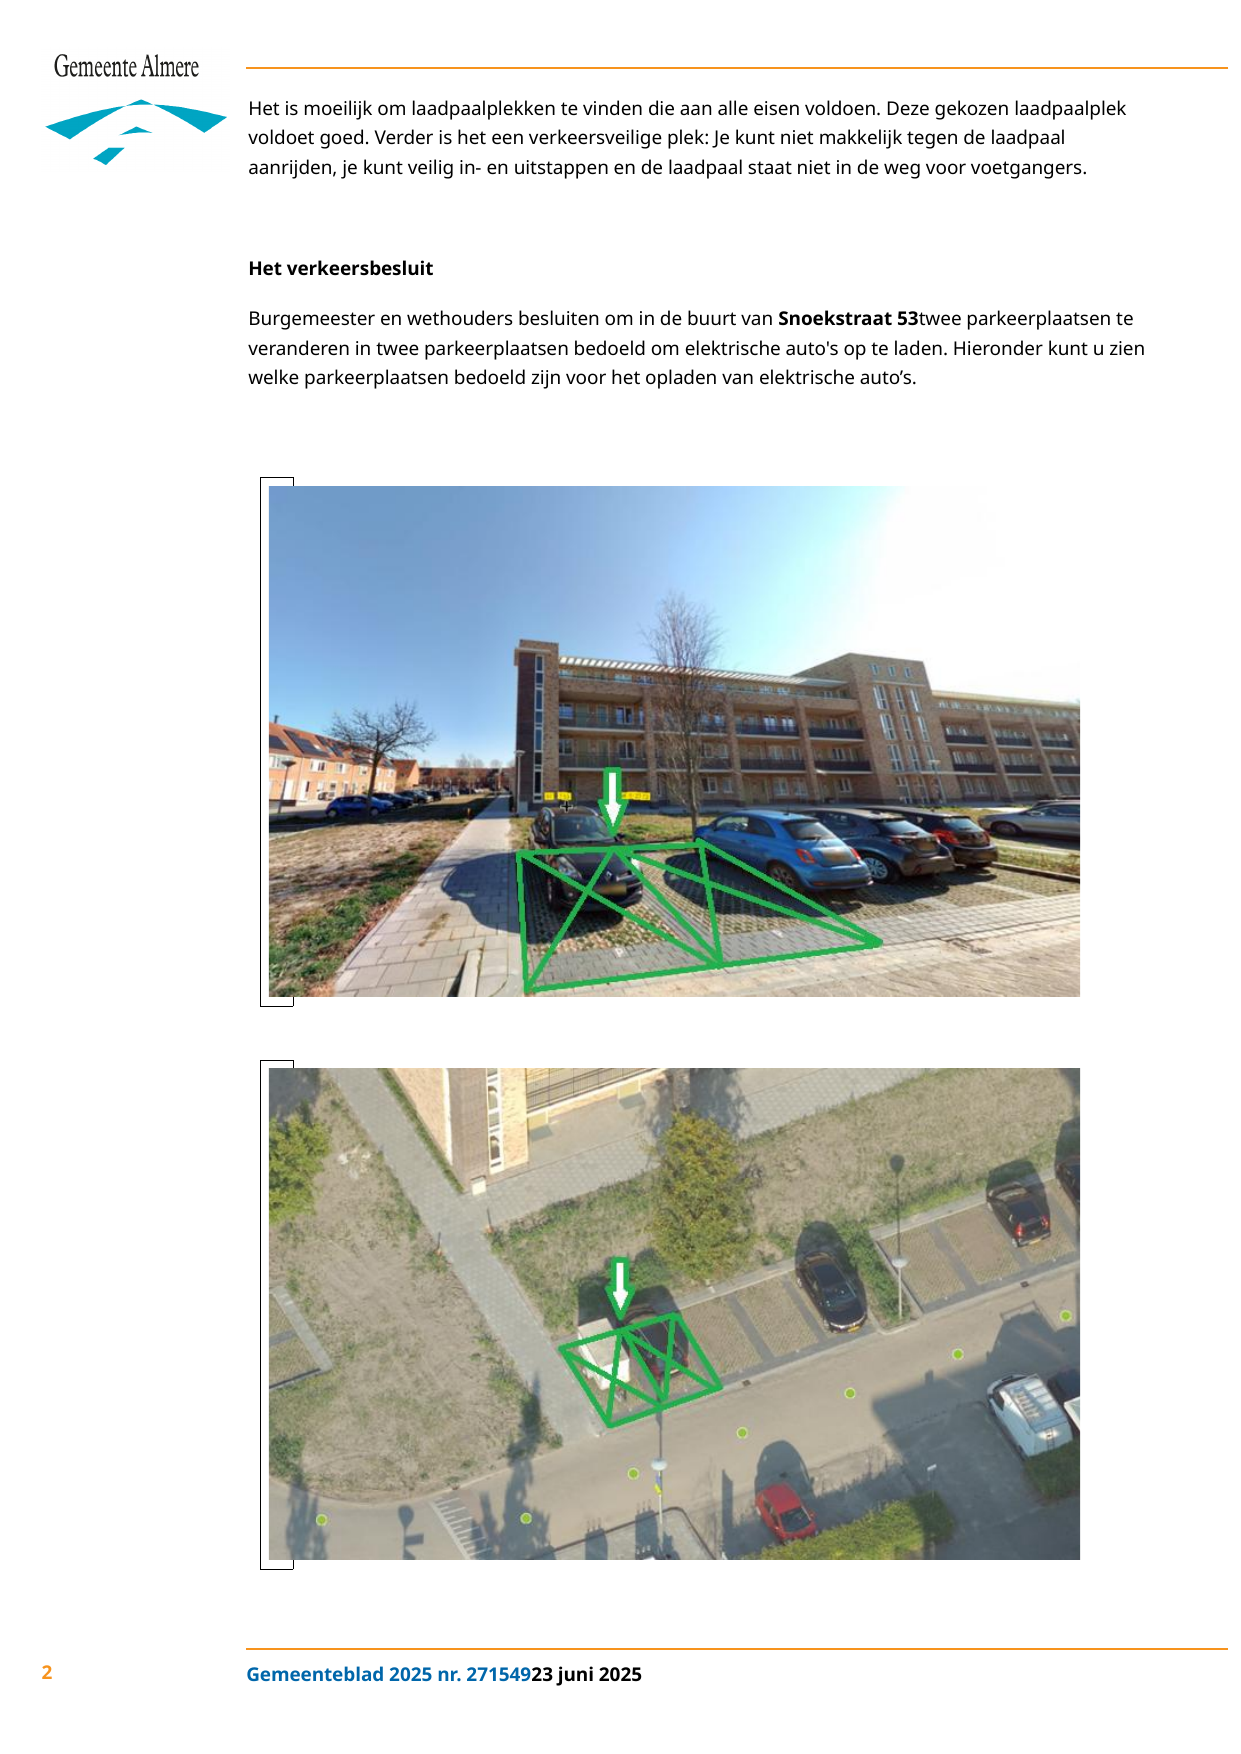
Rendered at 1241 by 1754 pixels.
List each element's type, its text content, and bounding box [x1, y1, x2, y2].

picture [268, 486, 1081, 997]
text Burgemeester en wethouders besluiten om in de buurt van Snoekstraat 53twee parkeerplaatsen te veranderen in twee parkeerplaatsen bedoeld om elektrische auto's op te laden. Hieronder kunt u zien welke parkeerplaatsen bedoeld zijn voor het opladen van elektrische auto’s. [248, 305, 1152, 390]
text Het is moeilijk om laadpaalplekken te vinden die aan alle eisen voldoen. Deze gekozen laadpaalplek voldoet goed. Verder is het een verkeersveilige plek: Je kunt niet makkelijk tegen de laadpaal aanrijden, je kunt veilig in- en uitstappen en de laadpaal staat niet in de weg voor voetgangers. [248, 95, 1152, 180]
picture [41, 47, 231, 172]
picture [268, 1068, 1081, 1560]
text Het verkeersbesluit [248, 255, 1152, 281]
